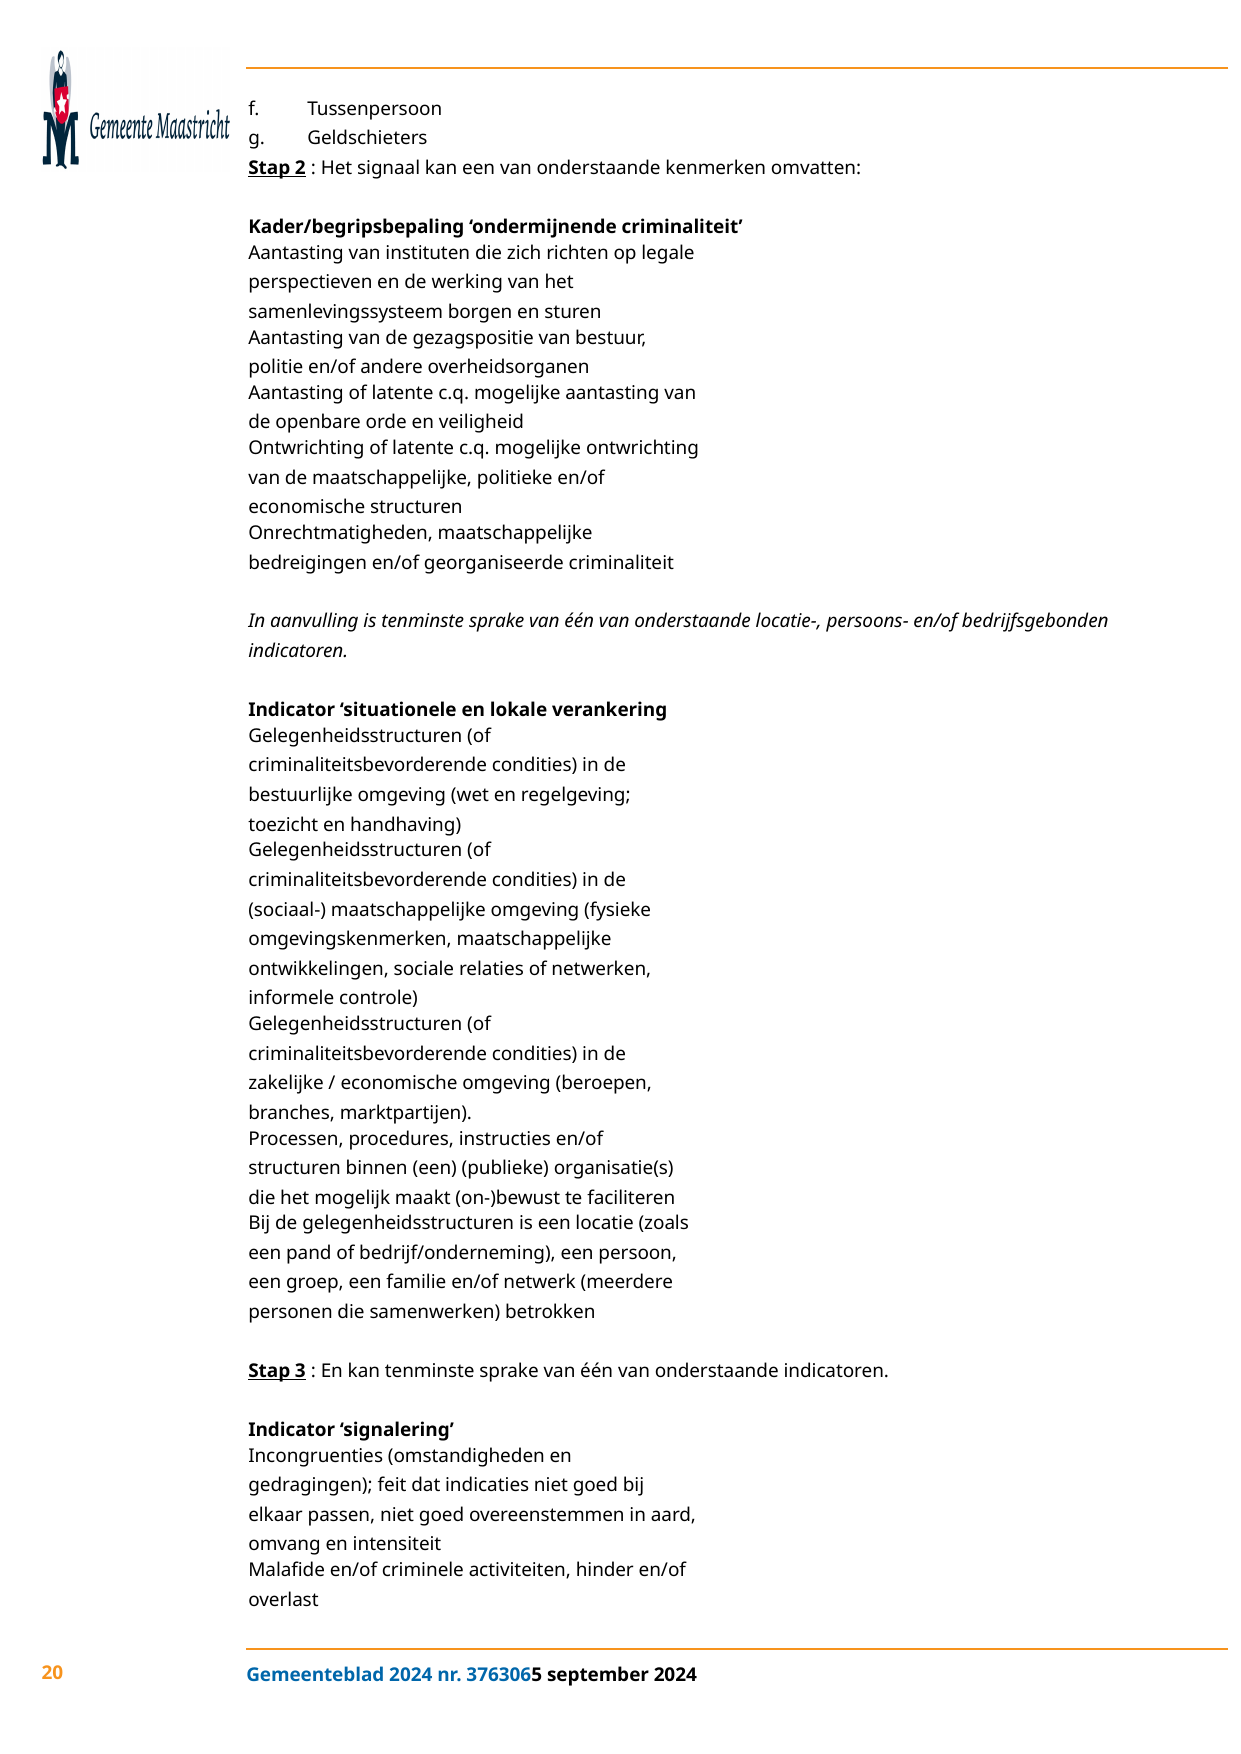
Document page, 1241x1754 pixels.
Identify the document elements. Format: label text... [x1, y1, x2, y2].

table_cell Incongruenties (omstandigheden en gedragingen); feit dat indicaties niet goed bij elkaar passen, niet goed overeenstemmen in aard, omvang en intensiteit [248, 1442, 700, 1556]
table_cell [700, 435, 1152, 519]
table_cell Processen, procedures, instructies en/of structuren binnen (een) (publieke) organisatie(s) die het mogelijk maakt (on-)bewust te faciliteren [248, 1125, 700, 1209]
table_cell [700, 1125, 1152, 1209]
picture [41, 47, 231, 172]
list Geldschieters [248, 124, 1152, 150]
table_cell Bij de gelegenheidsstructuren is een locatie (zoals een pand of bedrijf/onderneming), een persoon, een groep, een familie en/of netwerk (meerdere personen die samenwerken) betrokken [248, 1210, 700, 1324]
table_cell [700, 1210, 1152, 1324]
table_cell Gelegenheidsstructuren (of criminaliteitsbevorderende condities) in de (sociaal-) maatschappelijke omgeving (fysieke omgevingskenmerken, maatschappelijke ontwikkelingen, sociale relaties of netwerken, informele controle) [248, 837, 700, 1010]
table_cell [700, 1442, 1152, 1556]
table_cell Onrechtmatigheden, maatschappelijke bedreigingen en/of georganiseerde criminaliteit [248, 519, 700, 575]
table_header Indicator ‘situationele en lokale verankering [248, 696, 1152, 722]
table_cell [700, 722, 1152, 837]
table_cell Aantasting van instituten die zich richten op legale perspectieven en de werking van het samenlevingssysteem borgen en sturen [248, 239, 700, 324]
table_cell Gelegenheidsstructuren (of criminaliteitsbevorderende condities) in de zakelijke / economische omgeving (beroepen, branches, marktpartijen). [248, 1010, 700, 1125]
text Stap 3 : En kan tenminste sprake van één van onderstaande indicatoren. [248, 1357, 1152, 1383]
table_cell [700, 1010, 1152, 1125]
table_cell [700, 1556, 1152, 1612]
table_cell Aantasting of latente c.q. mogelijke aantasting van de openbare orde en veiligheid [248, 379, 700, 434]
table_cell Gelegenheidsstructuren (of criminaliteitsbevorderende condities) in de bestuurlijke omgeving (wet en regelgeving; toezicht en handhaving) [248, 722, 700, 837]
text In aanvulling is tenminste sprake van één van onderstaande locatie-, persoons- en/of bedrijfsgebonden indicatoren. [248, 607, 1152, 663]
table_cell [700, 837, 1152, 1010]
table_header Indicator ‘signalering’ [248, 1416, 1152, 1442]
table_cell [700, 239, 1152, 324]
table_cell [700, 324, 1152, 379]
list Tussenpersoon [248, 95, 1152, 121]
table_cell [700, 379, 1152, 434]
table_header Kader/begripsbepaling ‘ondermijnende criminaliteit’ [248, 213, 1152, 239]
table_cell [700, 519, 1152, 575]
text Stap 2 : Het signaal kan een van onderstaande kenmerken omvatten: [248, 154, 1152, 180]
table_cell Malafide en/of criminele activiteiten, hinder en/of overlast [248, 1556, 700, 1612]
table_cell Aantasting van de gezagspositie van bestuur, politie en/of andere overheidsorganen [248, 324, 700, 379]
table_cell Ontwrichting of latente c.q. mogelijke ontwrichting van de maatschappelijke, politieke en/of economische structuren [248, 435, 700, 519]
